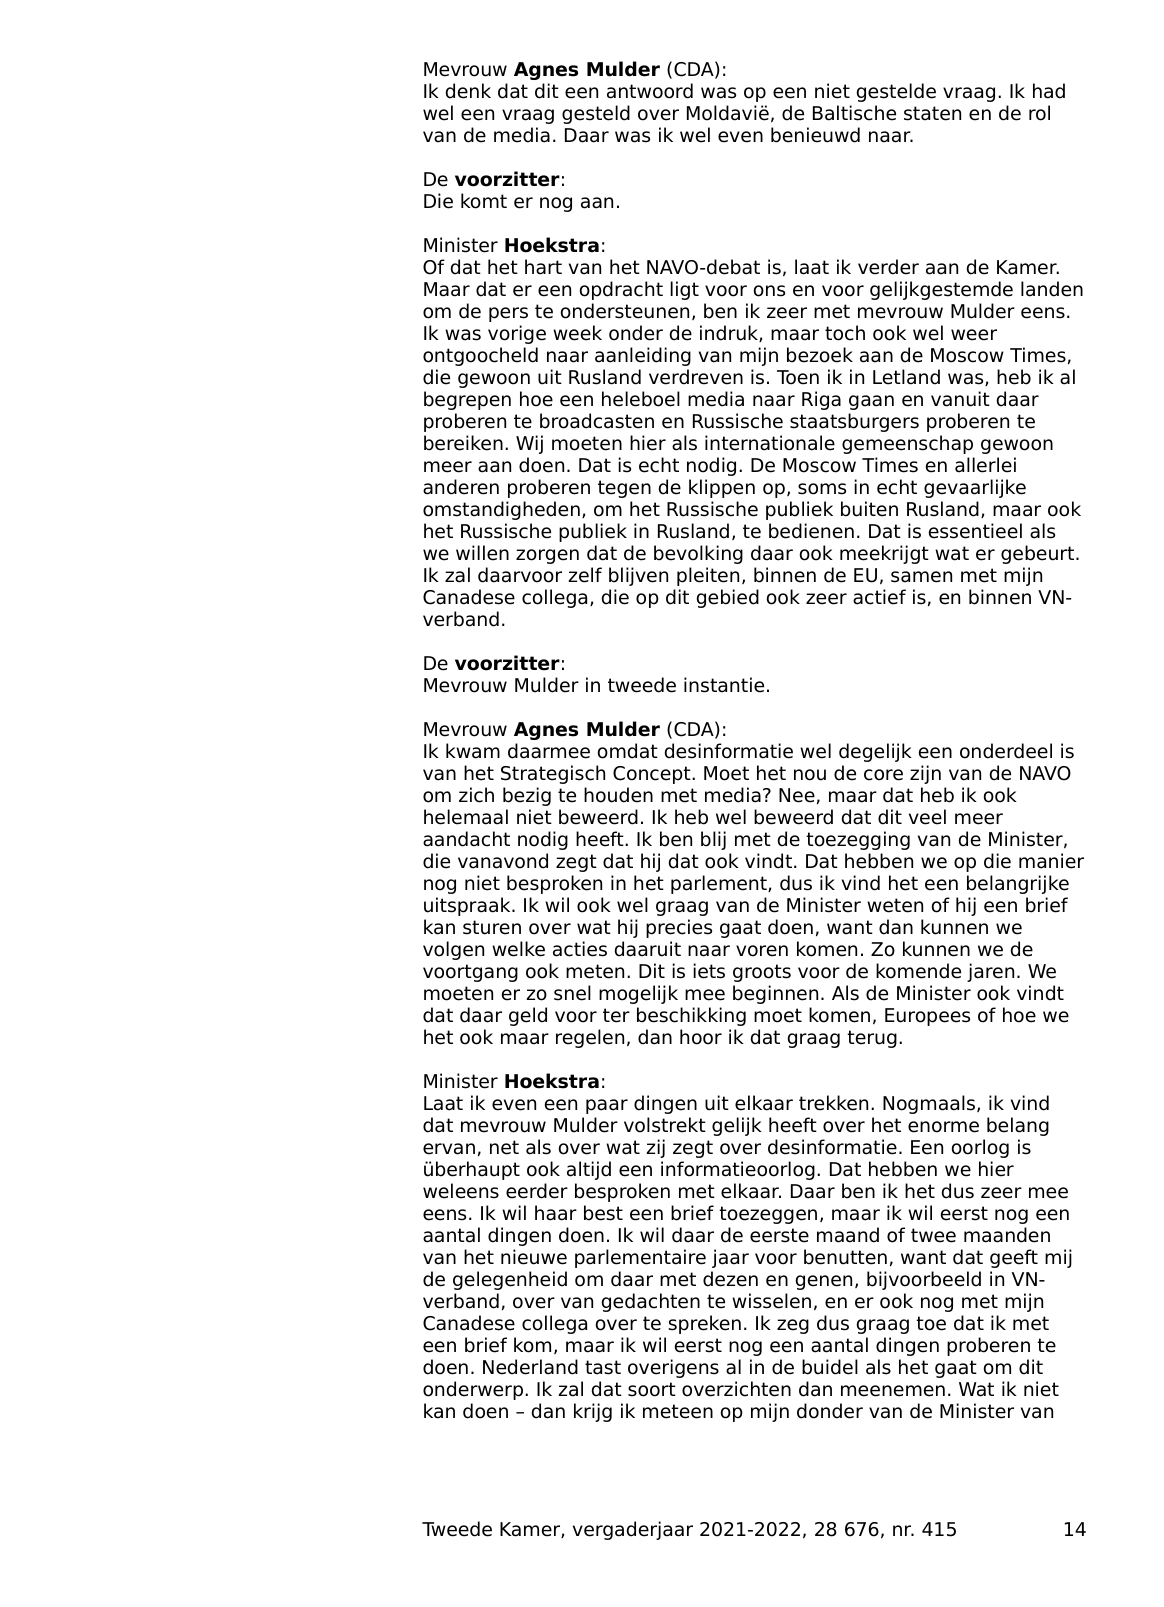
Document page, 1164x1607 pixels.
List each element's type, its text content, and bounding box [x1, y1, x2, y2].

text Mevrouw Agnes Mulder (CDA): [422, 719, 1087, 741]
text De voorzitter: [422, 653, 1087, 675]
text Minister Hoekstra: [422, 235, 1087, 257]
text Die komt er nog aan. [422, 191, 1087, 213]
text Mevrouw Mulder in tweede instantie. [422, 675, 1087, 697]
text Minister Hoekstra: [422, 1071, 1087, 1093]
text Mevrouw Agnes Mulder (CDA): [422, 59, 1087, 81]
text De voorzitter: [422, 169, 1087, 191]
text Ik kwam daarmee omdat desinformatie wel degelijk een onderdeel is van het Strategisch Concept. Moet het nou de core zijn van de NAVO om zich bezig te houden met media? Nee, maar dat heb ik ook helemaal niet beweerd. Ik heb wel beweerd dat dit veel meer aandacht nodig heeft. Ik ben blij met de toezegging van de Minister, die vanavond zegt dat hij dat ook vindt. Dat hebben we op die manier nog niet besproken in het parlement, dus ik vind het een belangrijke uitspraak. Ik wil ook wel graag van de Minister weten of hij een brief kan sturen over wat hij precies gaat doen, want dan kunnen we volgen welke acties daaruit naar voren komen. Zo kunnen we de voortgang ook meten. Dit is iets groots voor de komende jaren. We moeten er zo snel mogelijk mee beginnen. Als de Minister ook vindt dat daar geld voor ter beschikking moet komen, Europees of hoe we het ook maar regelen, dan hoor ik dat graag terug. [422, 741, 1087, 1049]
text Laat ik even een paar dingen uit elkaar trekken. Nogmaals, ik vind dat mevrouw Mulder volstrekt gelijk heeft over het enorme belang ervan, net als over wat zij zegt over desinformatie. Een oorlog is überhaupt ook altijd een informatieoorlog. Dat hebben we hier weleens eerder besproken met elkaar. Daar ben ik het dus zeer mee eens. Ik wil haar best een brief toezeggen, maar ik wil eerst nog een aantal dingen doen. Ik wil daar de eerste maand of twee maanden van het nieuwe parlementaire jaar voor benutten, want dat geeft mij de gelegenheid om daar met dezen en genen, bijvoorbeeld in VN-verband, over van gedachten te wisselen, en er ook nog met mijn Canadese collega over te spreken. Ik zeg dus graag toe dat ik met een brief kom, maar ik wil eerst nog een aantal dingen proberen te doen. Nederland tast overigens al in de buidel als het gaat om dit onderwerp. Ik zal dat soort overzichten dan meenemen. Wat ik niet kan doen – dan krijg ik meteen op mijn donder van de Minister van [422, 1093, 1087, 1423]
text Of dat het hart van het NAVO-debat is, laat ik verder aan de Kamer. Maar dat er een opdracht ligt voor ons en voor gelijkgestemde landen om de pers te ondersteunen, ben ik zeer met mevrouw Mulder eens. Ik was vorige week onder de indruk, maar toch ook wel weer ontgoocheld naar aanleiding van mijn bezoek aan de Moscow Times, die gewoon uit Rusland verdreven is. Toen ik in Letland was, heb ik al begrepen hoe een heleboel media naar Riga gaan en vanuit daar proberen te broadcasten en Russische staatsburgers proberen te bereiken. Wij moeten hier als internationale gemeenschap gewoon meer aan doen. Dat is echt nodig. De Moscow Times en allerlei anderen proberen tegen de klippen op, soms in echt gevaarlijke omstandigheden, om het Russische publiek buiten Rusland, maar ook het Russische publiek in Rusland, te bedienen. Dat is essentieel als we willen zorgen dat de bevolking daar ook meekrijgt wat er gebeurt. Ik zal daarvoor zelf blijven pleiten, binnen de EU, samen met mijn Canadese collega, die op dit gebied ook zeer actief is, en binnen VN-verband. [422, 257, 1087, 631]
text Ik denk dat dit een antwoord was op een niet gestelde vraag. Ik had wel een vraag gesteld over Moldavië, de Baltische staten en de rol van de media. Daar was ik wel even benieuwd naar. [422, 81, 1087, 147]
